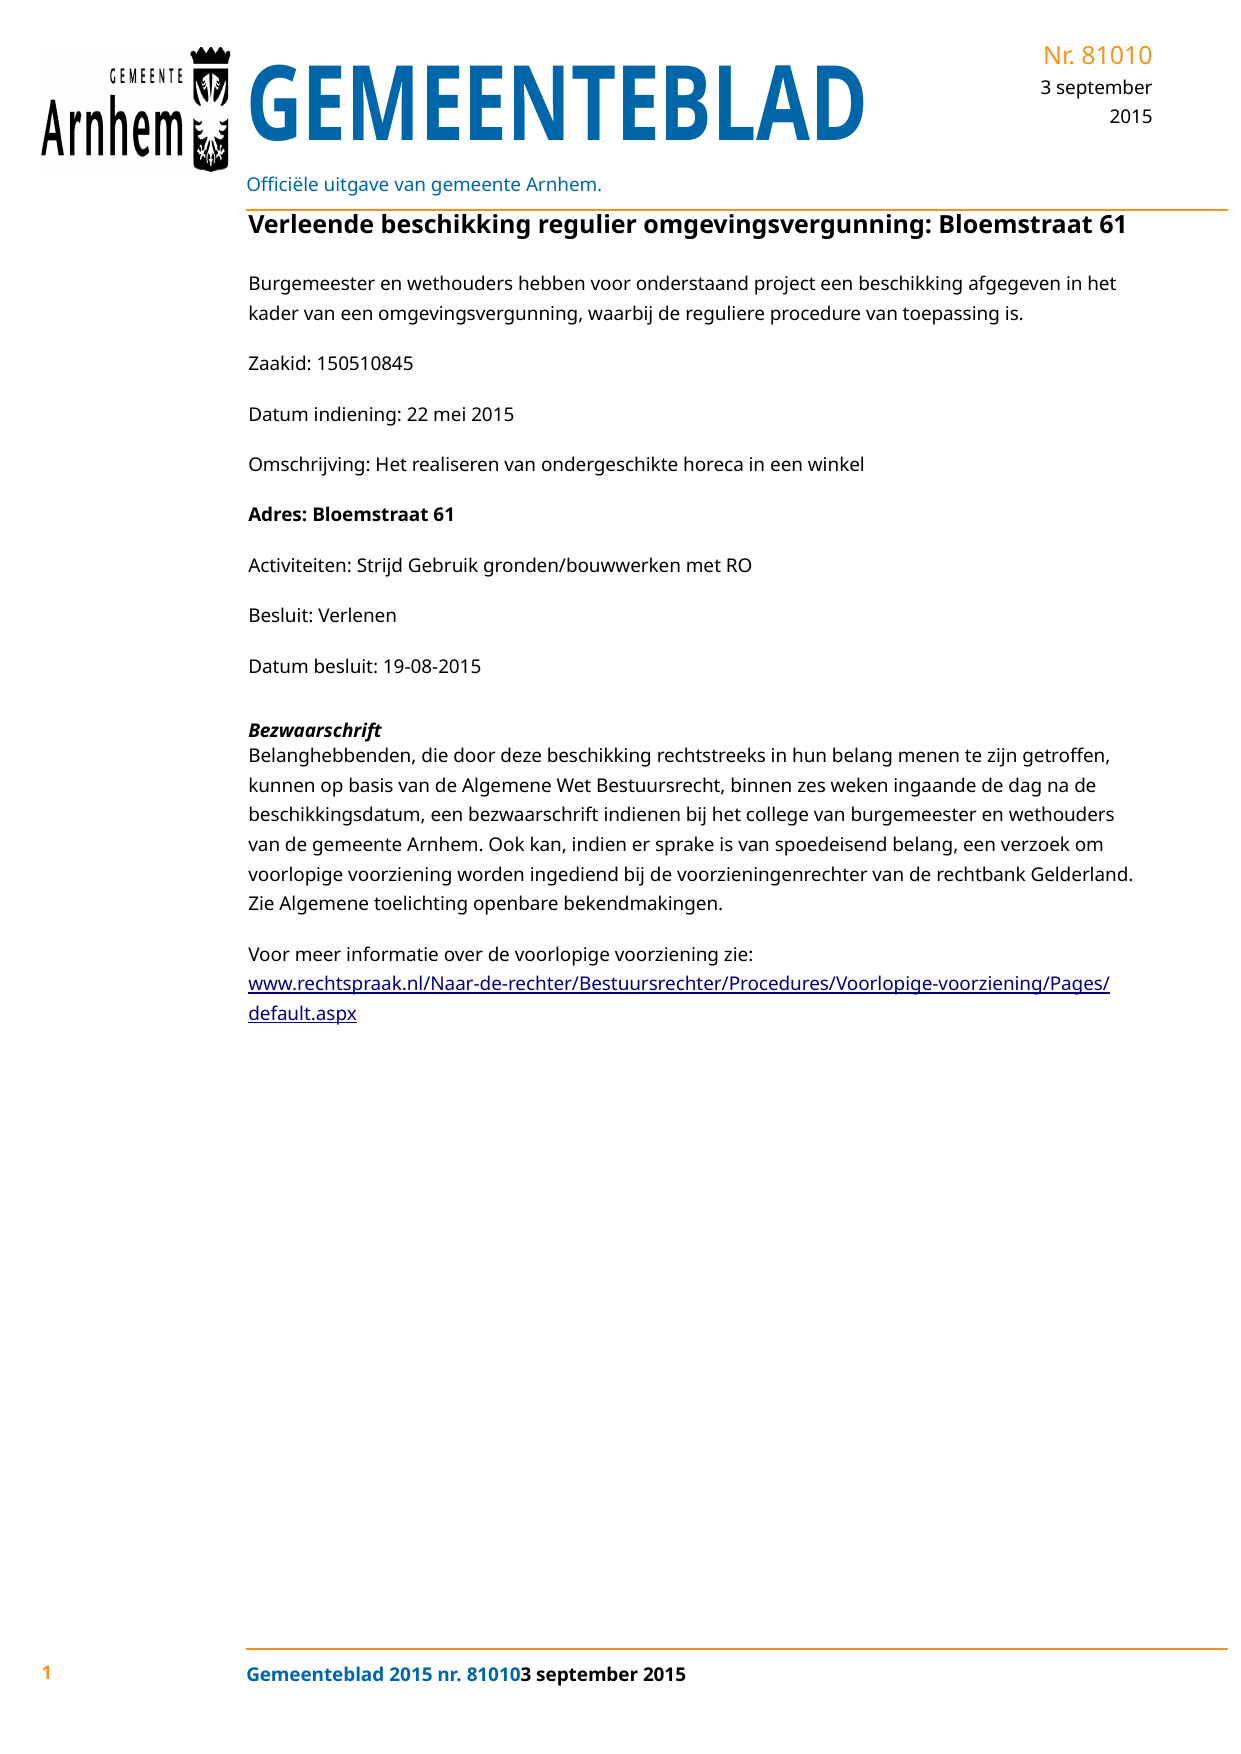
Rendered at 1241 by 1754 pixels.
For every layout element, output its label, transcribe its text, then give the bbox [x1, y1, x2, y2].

text Activiteiten: Strijd Gebruik gronden/bouwwerken met RO [248, 552, 1152, 578]
text Datum indiening: 22 mei 2015 [248, 401, 1152, 426]
text Verleende beschikking regulier omgevingsvergunning: Bloemstraat 61 [248, 211, 1152, 241]
text Datum besluit: 19-08-2015 [248, 653, 1152, 678]
text Omschrijving: Het realiseren van ondergeschikte horeca in een winkel [248, 451, 1152, 477]
text Belanghebbenden, die door deze beschikking rechtstreeks in hun belang menen te zijn getroffen, kunnen op basis van de Algemene Wet Bestuursrecht, binnen zes weken ingaande de dag na de beschikkingsdatum, een bezwaarschrift indienen bij het college van burgemeester en wethouders van de gemeente Arnhem. Ook kan, indien er sprake is van spoedeisend belang, een verzoek om voorlopige voorziening worden ingediend bij de voorzieningenrechter van de rechtbank Gelderland. Zie Algemene toelichting openbare bekendmakingen. [248, 742, 1152, 916]
text Voor meer informatie over de voorlopige voorziening zie: www.rechtspraak.nl/Naar-de-rechter/Bestuursrechter/Procedures/Voorlopige-voorziening/Pages/default.aspx [248, 941, 1152, 1026]
text Besluit: Verlenen [248, 602, 1152, 628]
text Zaakid: 150510845 [248, 350, 1152, 376]
text Bezwaarschrift [248, 717, 1152, 742]
picture [41, 47, 231, 172]
text Burgemeester en wethouders hebben voor onderstaand project een beschikking afgegeven in het kader van een omgevingsvergunning, waarbij de reguliere procedure van toepassing is. [248, 270, 1152, 326]
text Adres: Bloemstraat 61 [248, 502, 1152, 527]
